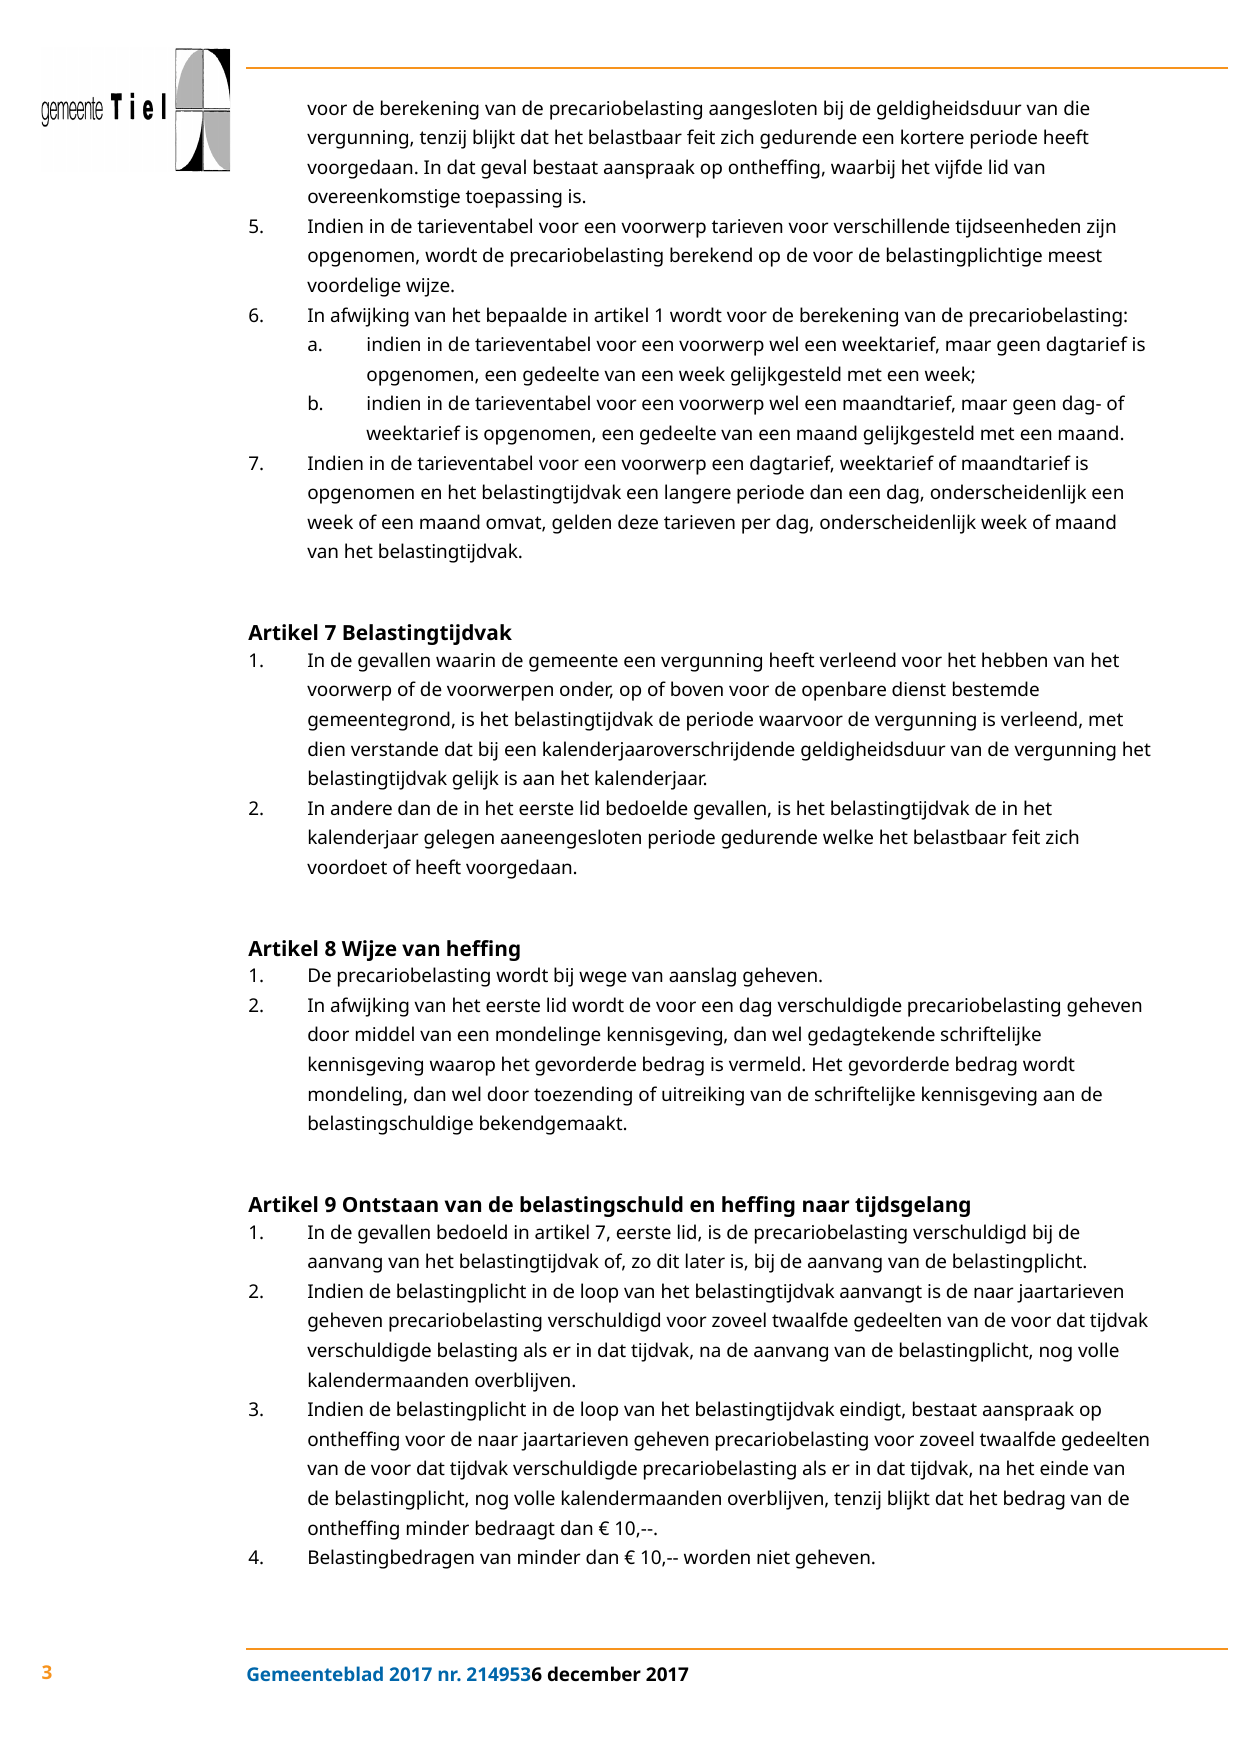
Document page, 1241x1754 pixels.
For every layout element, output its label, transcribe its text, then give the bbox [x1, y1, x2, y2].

list In de gevallen waarin de gemeente een vergunning heeft verleend voor het hebben van het voorwerp of de voorwerpen onder, op of boven voor de openbare dienst bestemde gemeentegrond, is het belastingtijdvak de periode waarvoor de vergunning is verleend, met dien verstande dat bij een kalenderjaaroverschrijdende geldigheidsduur van de vergunning het belastingtijdvak gelijk is aan het kalenderjaar. [248, 647, 1152, 791]
text Artikel 8 Wijze van heffing [248, 934, 1152, 962]
list indien in de tarieventabel voor een voorwerp wel een weektarief, maar geen dagtarief is opgenomen, een gedeelte van een week gelijkgesteld met een week; [307, 331, 1152, 387]
list In andere dan de in het eerste lid bedoelde gevallen, is het belastingtijdvak de in het kalenderjaar gelegen aaneengesloten periode gedurende welke het belastbaar feit zich voordoet of heeft voorgedaan. [248, 795, 1152, 880]
list voor de berekening van de precariobelasting aangesloten bij de geldigheidsduur van die vergunning, tenzij blijkt dat het belastbaar feit zich gedurende een kortere periode heeft voorgedaan. In dat geval bestaat aanspraak op ontheffing, waarbij het vijfde lid van overeenkomstige toepassing is. [248, 95, 1152, 209]
list Indien de belastingplicht in de loop van het belastingtijdvak eindigt, bestaat aanspraak op ontheffing voor de naar jaartarieven geheven precariobelasting voor zoveel twaalfde gedeelten van de voor dat tijdvak verschuldigde precariobelasting als er in dat tijdvak, na het einde van de belastingplicht, nog volle kalendermaanden overblijven, tenzij blijkt dat het bedrag van de ontheffing minder bedraagt dan € 10,--. [248, 1396, 1152, 1540]
text Artikel 7 Belastingtijdvak [248, 618, 1152, 647]
list Belastingbedragen van minder dan € 10,-- worden niet geheven. [248, 1544, 1152, 1570]
list Indien de belastingplicht in de loop van het belastingtijdvak aanvangt is de naar jaartarieven geheven precariobelasting verschuldigd voor zoveel twaalfde gedeelten van de voor dat tijdvak verschuldigde belasting als er in dat tijdvak, na de aanvang van de belastingplicht, nog volle kalendermaanden overblijven. [248, 1278, 1152, 1392]
list indien in de tarieventabel voor een voorwerp wel een maandtarief, maar geen dag- of weektarief is opgenomen, een gedeelte van een maand gelijkgesteld met een maand. [307, 391, 1152, 446]
picture [41, 47, 231, 172]
list Indien in de tarieventabel voor een voorwerp tarieven voor verschillende tijdseenheden zijn opgenomen, wordt de precariobelasting berekend op de voor de belastingplichtige meest voordelige wijze. [248, 213, 1152, 298]
list Indien in de tarieventabel voor een voorwerp een dagtarief, weektarief of maandtarief is opgenomen en het belastingtijdvak een langere periode dan een dag, onderscheidenlijk een week of een maand omvat, gelden deze tarieven per dag, onderscheidenlijk week of maand van het belastingtijdvak. [248, 450, 1152, 564]
list De precariobelasting wordt bij wege van aanslag geheven. [248, 962, 1152, 988]
text Artikel 9 Ontstaan van de belastingschuld en heffing naar tijdsgelang [248, 1190, 1152, 1219]
list In afwijking van het bepaalde in artikel 1 wordt voor de berekening van de precariobelasting: [248, 302, 1152, 328]
list In de gevallen bedoeld in artikel 7, eerste lid, is de precariobelasting verschuldigd bij de aanvang van het belastingtijdvak of, zo dit later is, bij de aanvang van de belastingplicht. [248, 1219, 1152, 1274]
list In afwijking van het eerste lid wordt de voor een dag verschuldigde precariobelasting geheven door middel van een mondelinge kennisgeving, dan wel gedagtekende schriftelijke kennisgeving waarop het gevorderde bedrag is vermeld. Het gevorderde bedrag wordt mondeling, dan wel door toezending of uitreiking van de schriftelijke kennisgeving aan de belastingschuldige bekendgemaakt. [248, 992, 1152, 1136]
